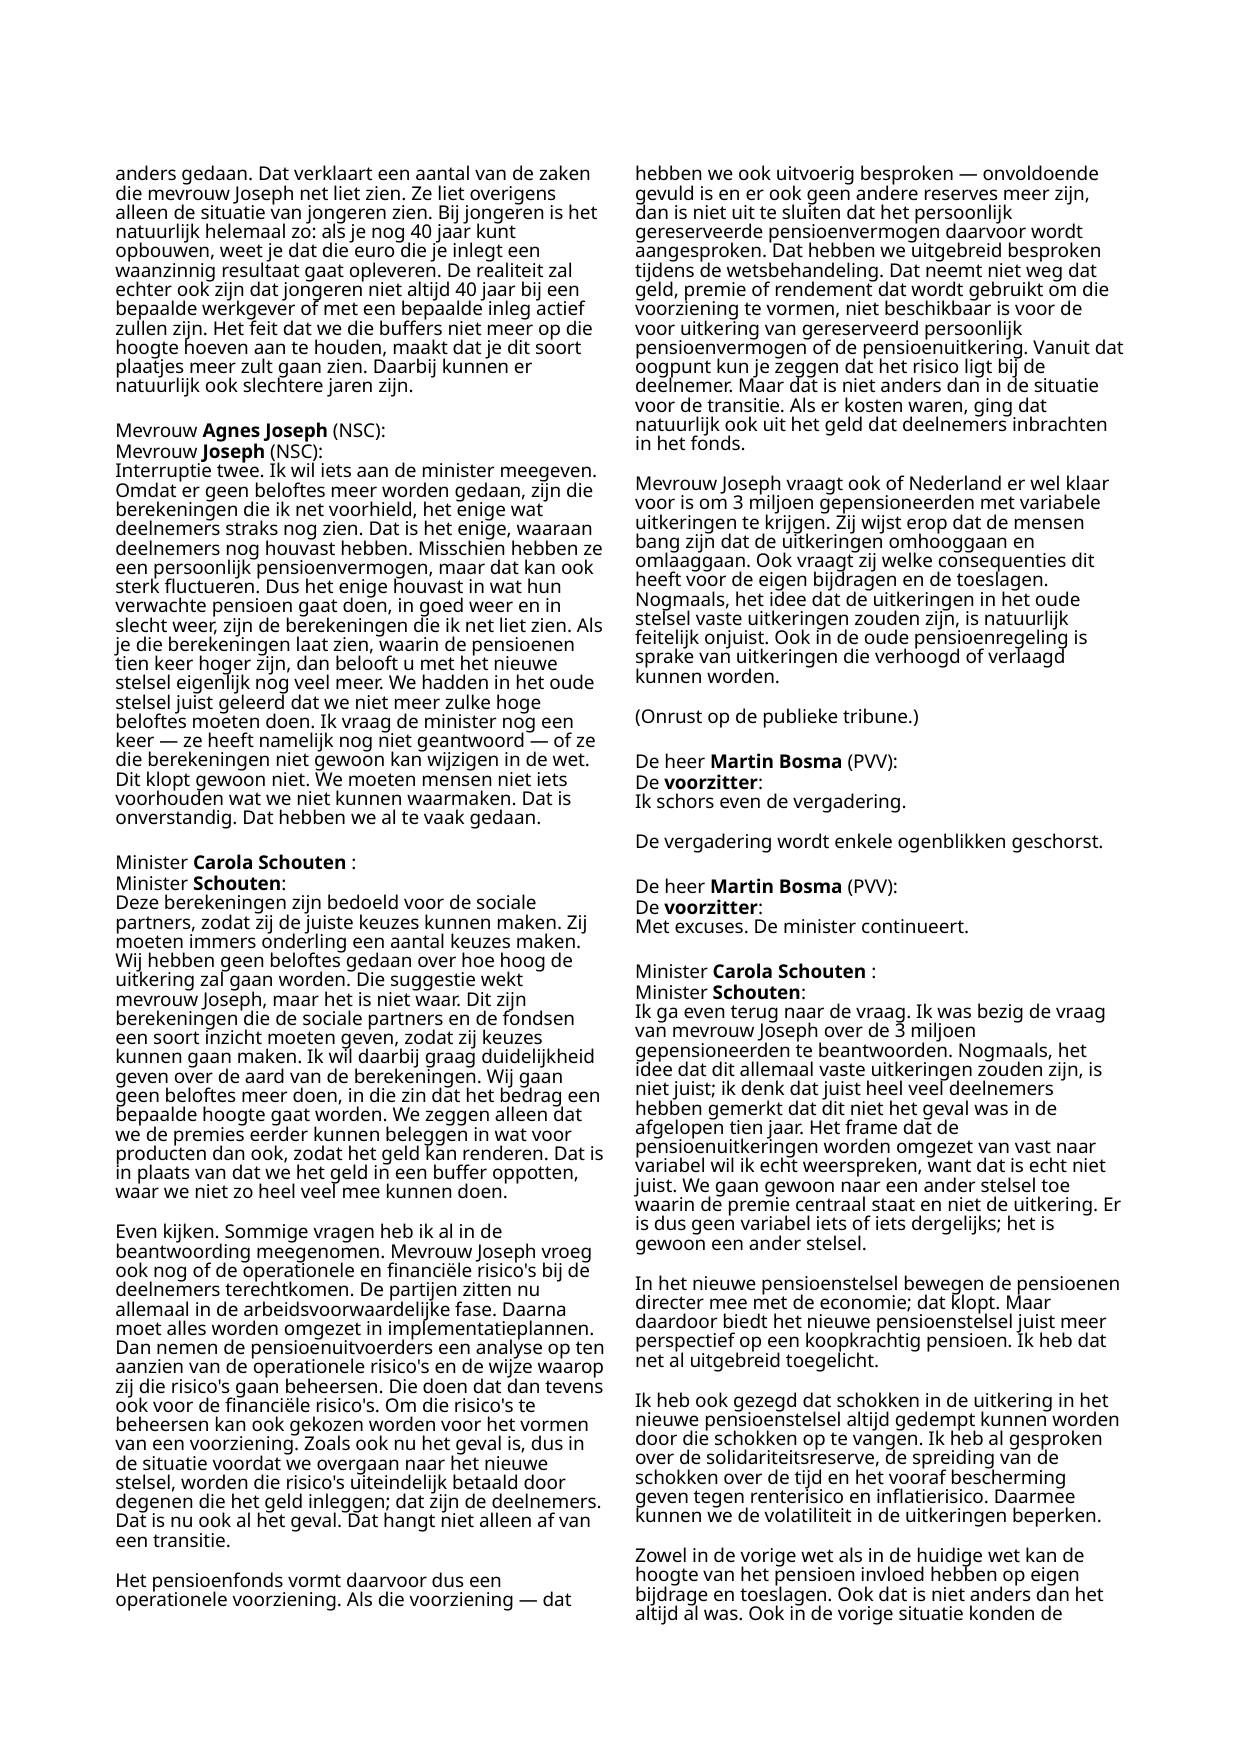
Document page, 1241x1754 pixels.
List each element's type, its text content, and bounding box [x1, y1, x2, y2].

text Mevrouw Joseph (NSC): [115, 443, 605, 462]
text anders gedaan. Dat verklaart een aantal van de zaken die mevrouw Joseph net liet zien. Ze liet overigens alleen de situatie van jongeren zien. Bij jongeren is het natuurlijk helemaal zo: als je nog 40 jaar kunt opbouwen, weet je dat die euro die je inlegt een waanzinnig resultaat gaat opleveren. De realiteit zal echter ook zijn dat jongeren niet altijd 40 jaar bij een bepaalde werkgever of met een bepaalde inleg actief zullen zijn. Het feit dat we die buffers niet meer op die hoogte hoeven aan te houden, maakt dat je dit soort plaatjes meer zult gaan zien. Daarbij kunnen er natuurlijk ook slechtere jaren zijn. [115, 165, 605, 397]
text De voorzitter: [635, 774, 1125, 793]
text Minister Carola Schouten : [115, 849, 605, 875]
text Minister Schouten: [635, 984, 1125, 1003]
text Ik ga even terug naar de vraag. Ik was bezig de vraag van mevrouw Joseph over de 3 miljoen gepensioneerden te beantwoorden. Nogmaals, het idee dat dit allemaal vaste uitkeringen zouden zijn, is niet juist; ik denk dat juist heel veel deelnemers hebben gemerkt dat dit niet het geval was in de afgelopen tien jaar. Het frame dat de pensioenuitkeringen worden omgezet van vast naar variabel wil ik echt weerspreken, want dat is echt niet juist. We gaan gewoon naar een ander stelsel toe waarin de premie centraal staat en niet de uitkering. Er is dus geen variabel iets of iets dergelijks; het is gewoon een ander stelsel. [635, 1003, 1125, 1254]
text Minister Carola Schouten : [635, 958, 1125, 984]
text hebben we ook uitvoerig besproken — onvoldoende gevuld is en er ook geen andere reserves meer zijn, dan is niet uit te sluiten dat het persoonlijk gereserveerde pensioenvermogen daarvoor wordt aangesproken. Dat hebben we uitgebreid besproken tijdens de wetsbehandeling. Dat neemt niet weg dat geld, premie of rendement dat wordt gebruikt om die voorziening te vormen, niet beschikbaar is voor de voor uitkering van gereserveerd persoonlijk pensioenvermogen of de pensioenuitkering. Vanuit dat oogpunt kun je zeggen dat het risico ligt bij de deelnemer. Maar dat is niet anders dan in de situatie voor de transitie. Als er kosten waren, ging dat natuurlijk ook uit het geld dat deelnemers inbrachten in het fonds. [635, 165, 1125, 454]
text Met excuses. De minister continueert. [635, 918, 1125, 937]
text Mevrouw Agnes Joseph (NSC): [115, 417, 605, 443]
text Minister Schouten: [115, 875, 605, 894]
text Mevrouw Joseph vraagt ook of Nederland er wel klaar voor is om 3 miljoen gepensioneerden met variabele uitkeringen te krijgen. Zij wijst erop dat de mensen bang zijn dat de uitkeringen omhooggaan en omlaaggaan. Ook vraagt zij welke consequenties dit heeft voor de eigen bijdragen en de toeslagen. Nogmaals, het idee dat de uitkeringen in het oude stelsel vaste uitkeringen zouden zijn, is natuurlijk feitelijk onjuist. Ook in de oude pensioenregeling is sprake van uitkeringen die verhoogd of verlaagd kunnen worden. [635, 475, 1125, 687]
text De voorzitter: [635, 899, 1125, 918]
text Even kijken. Sommige vragen heb ik al in de beantwoording meegenomen. Mevrouw Joseph vroeg ook nog of de operationele en financiële risico's bij de deelnemers terechtkomen. De partijen zitten nu allemaal in de arbeidsvoorwaardelijke fase. Daarna moet alles worden omgezet in implementatieplannen. Dan nemen de pensioenuitvoerders een analyse op ten aanzien van de operationele risico's en de wijze waarop zij die risico's gaan beheersen. Die doen dat dan tevens ook voor de financiële risico's. Om die risico's te beheersen kan ook gekozen worden voor het vormen van een voorziening. Zoals ook nu het geval is, dus in de situatie voordat we overgaan naar het nieuwe stelsel, worden die risico's uiteindelijk betaald door degenen die het geld inleggen; dat zijn de deelnemers. Dat is nu ook al het geval. Dat hangt niet alleen af van een transitie. [115, 1223, 605, 1551]
text Het pensioenfonds vormt daarvoor dus een operationele voorziening. Als die voorziening — dat [115, 1572, 605, 1610]
text Deze berekeningen zijn bedoeld voor de sociale partners, zodat zij de juiste keuzes kunnen maken. Zij moeten immers onderling een aantal keuzes maken. Wij hebben geen beloftes gedaan over hoe hoog de uitkering zal gaan worden. Die suggestie wekt mevrouw Joseph, maar het is niet waar. Dit zijn berekeningen die de sociale partners en de fondsen een soort inzicht moeten geven, zodat zij keuzes kunnen gaan maken. Ik wil daarbij graag duidelijkheid geven over de aard van de berekeningen. Wij gaan geen beloftes meer doen, in die zin dat het bedrag een bepaalde hoogte gaat worden. We zeggen alleen dat we de premies eerder kunnen beleggen in wat voor producten dan ook, zodat het geld kan renderen. Dat is in plaats van dat we het geld in een buffer oppotten, waar we niet zo heel veel mee kunnen doen. [115, 894, 605, 1203]
text In het nieuwe pensioenstelsel bewegen de pensioenen directer mee met de economie; dat klopt. Maar daardoor biedt het nieuwe pensioenstelsel juist meer perspectief op een koopkrachtig pensioen. Ik heb dat net al uitgebreid toegelicht. [635, 1274, 1125, 1371]
text De heer Martin Bosma (PVV): [635, 873, 1125, 899]
text (Onrust op de publieke tribune.) [635, 708, 1125, 727]
text Zowel in de vorige wet als in de huidige wet kan de hoogte van het pensioen invloed hebben op eigen bijdrage en toeslagen. Ook dat is niet anders dan het altijd al was. Ook in de vorige situatie konden de [635, 1547, 1125, 1624]
text De heer Martin Bosma (PVV): [635, 748, 1125, 774]
text De vergadering wordt enkele ogenblikken geschorst. [635, 833, 1125, 852]
text Ik schors even de vergadering. [635, 793, 1125, 812]
text Ik heb ook gezegd dat schokken in de uitkering in het nieuwe pensioenstelsel altijd gedempt kunnen worden door die schokken op te vangen. Ik heb al gesproken over de solidariteitsreserve, de spreiding van de schokken over de tijd en het vooraf bescherming geven tegen renterisico en inflatierisico. Daarmee kunnen we de volatiliteit in de uitkeringen beperken. [635, 1392, 1125, 1526]
text Interruptie twee. Ik wil iets aan de minister meegeven. Omdat er geen beloftes meer worden gedaan, zijn die berekeningen die ik net voorhield, het enige wat deelnemers straks nog zien. Dat is het enige, waaraan deelnemers nog houvast hebben. Misschien hebben ze een persoonlijk pensioenvermogen, maar dat kan ook sterk fluctueren. Dus het enige houvast in wat hun verwachte pensioen gaat doen, in goed weer en in slecht weer, zijn de berekeningen die ik net liet zien. Als je die berekeningen laat zien, waarin de pensioenen tien keer hoger zijn, dan belooft u met het nieuwe stelsel eigenlijk nog veel meer. We hadden in het oude stelsel juist geleerd dat we niet meer zulke hoge beloftes moeten doen. Ik vraag de minister nog een keer — ze heeft namelijk nog niet geantwoord — of ze die berekeningen niet gewoon kan wijzigen in de wet. Dit klopt gewoon niet. We moeten mensen niet iets voorhouden wat we niet kunnen waarmaken. Dat is onverstandig. Dat hebben we al te vaak gedaan. [115, 462, 605, 828]
